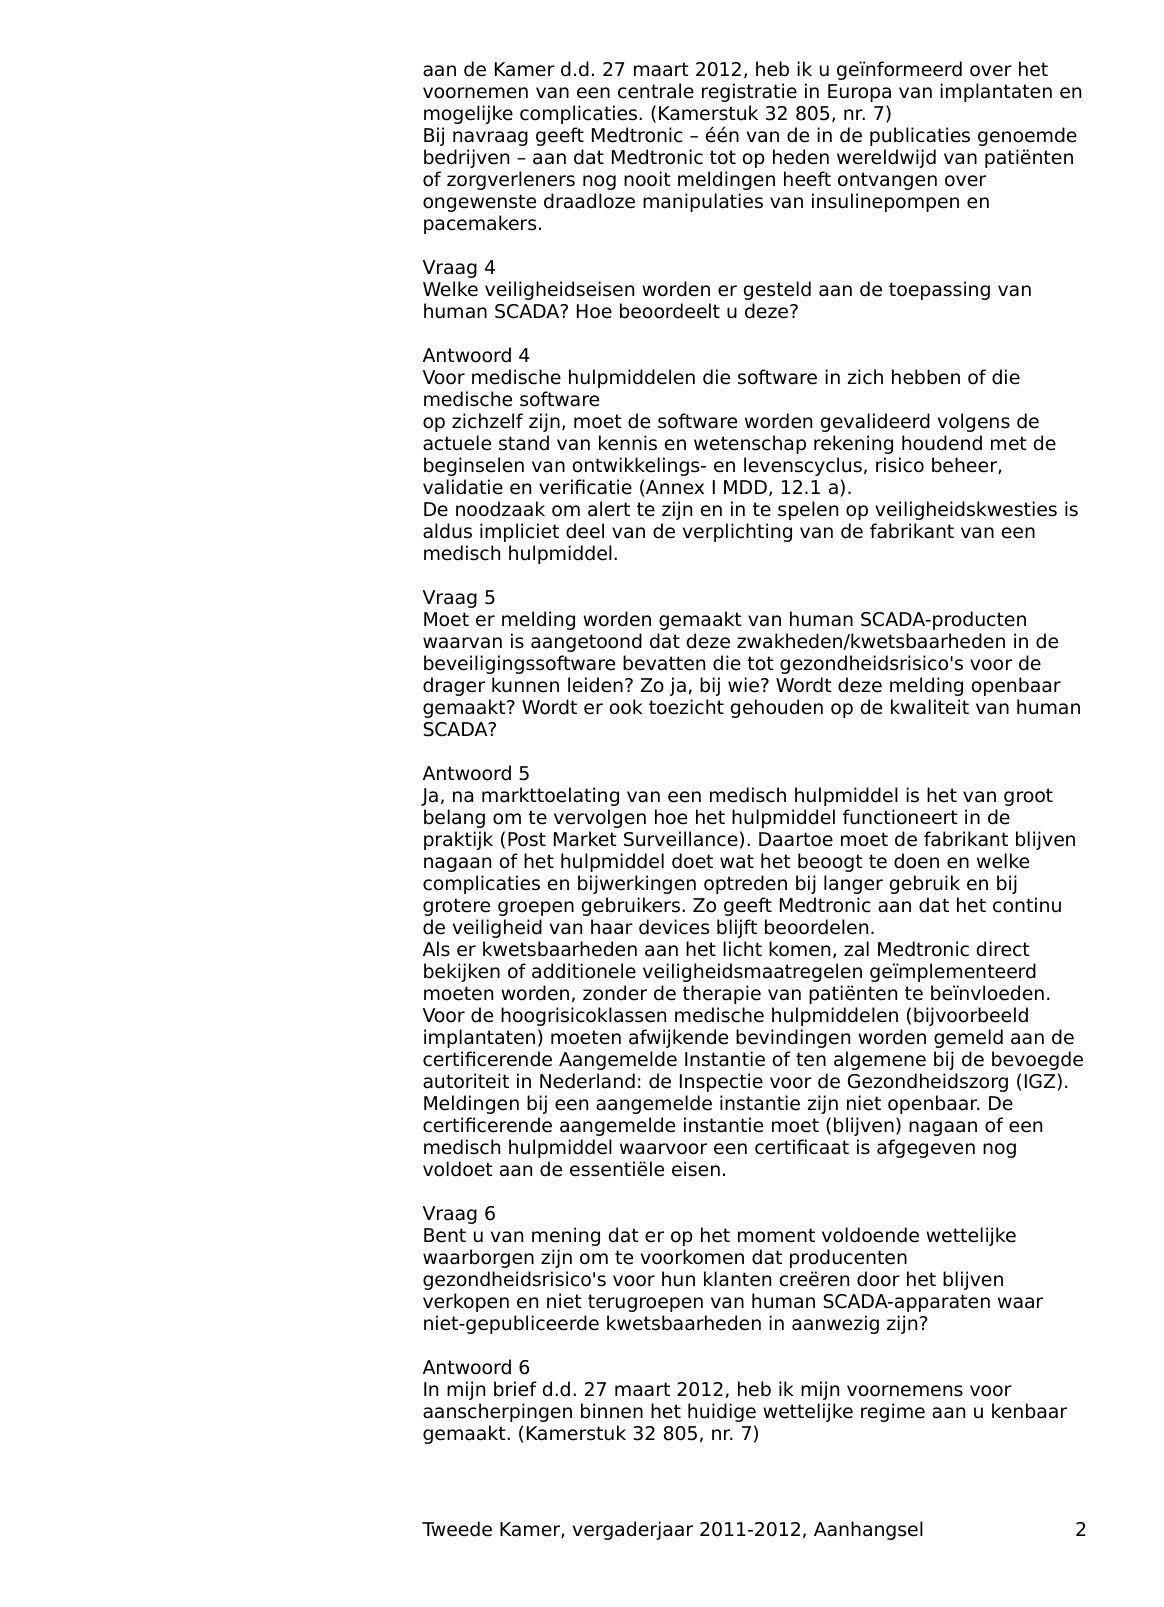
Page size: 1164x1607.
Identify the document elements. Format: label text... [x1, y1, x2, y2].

text aan de Kamer d.d. 27 maart 2012, heb ik u geïnformeerd over het voornemen van een centrale registratie in Europa van implantaten en mogelijke complicaties. (Kamerstuk 32 805, nr. 7) [422, 59, 1087, 125]
text In mijn brief d.d. 27 maart 2012, heb ik mijn voornemens voor aanscherpingen binnen het huidige wettelijke regime aan u kenbaar gemaakt. (Kamerstuk 32 805, nr. 7) [422, 1379, 1087, 1445]
text Welke veiligheidseisen worden er gesteld aan de toepassing van human SCADA? Hoe beoordeelt u deze? [422, 279, 1087, 323]
text Vraag 4 [422, 257, 1087, 279]
text Antwoord 5 [422, 763, 1087, 785]
text Vraag 5 [422, 587, 1087, 609]
text Ja, na markttoelating van een medisch hulpmiddel is het van groot belang om te vervolgen hoe het hulpmiddel functioneert in de praktijk (Post Market Surveillance). Daartoe moet de fabrikant blijven nagaan of het hulpmiddel doet wat het beoogt te doen en welke complicaties en bijwerkingen optreden bij langer gebruik en bij grotere groepen gebruikers. Zo geeft Medtronic aan dat het continu de veiligheid van haar devices blijft beoordelen. [422, 785, 1087, 939]
text Vraag 6 [422, 1203, 1087, 1225]
text De noodzaak om alert te zijn en in te spelen op veiligheidskwesties is aldus impliciet deel van de verplichting van de fabrikant van een medisch hulpmiddel. [422, 499, 1087, 565]
text Moet er melding worden gemaakt van human SCADA-producten waarvan is aangetoond dat deze zwakheden/kwetsbaarheden in de beveiligingssoftware bevatten die tot gezondheidsrisico's voor de drager kunnen leiden? Zo ja, bij wie? Wordt deze melding openbaar gemaakt? Wordt er ook toezicht gehouden op de kwaliteit van human SCADA? [422, 609, 1087, 741]
text Bij navraag geeft Medtronic – één van de in de publicaties genoemde bedrijven – aan dat Medtronic tot op heden wereldwijd van patiënten of zorgverleners nog nooit meldingen heeft ontvangen over ongewenste draadloze manipulaties van insulinepompen en pacemakers. [422, 125, 1087, 235]
text Bent u van mening dat er op het moment voldoende wettelijke waarborgen zijn om te voorkomen dat producenten gezondheidsrisico's voor hun klanten creëren door het blijven verkopen en niet terugroepen van human SCADA-apparaten waar niet-gepubliceerde kwetsbaarheden in aanwezig zijn? [422, 1225, 1087, 1335]
text op zichzelf zijn, moet de software worden gevalideerd volgens de actuele stand van kennis en wetenschap rekening houdend met de beginselen van ontwikkelings- en levenscyclus, risico beheer, validatie en verificatie (Annex I MDD, 12.1 a). [422, 411, 1087, 499]
text Antwoord 4 [422, 345, 1087, 367]
text Als er kwetsbaarheden aan het licht komen, zal Medtronic direct bekijken of additionele veiligheidsmaatregelen geïmplementeerd moeten worden, zonder de therapie van patiënten te beïnvloeden. Voor de hoogrisicoklassen medische hulpmiddelen (bijvoorbeeld implantaten) moeten afwijkende bevindingen worden gemeld aan de certificerende Aangemelde Instantie of ten algemene bij de bevoegde autoriteit in Nederland: de Inspectie voor de Gezondheidszorg (IGZ). [422, 939, 1087, 1093]
text Meldingen bij een aangemelde instantie zijn niet openbaar. De certificerende aangemelde instantie moet (blijven) nagaan of een medisch hulpmiddel waarvoor een certificaat is afgegeven nog voldoet aan de essentiële eisen. [422, 1093, 1087, 1181]
text Voor medische hulpmiddelen die software in zich hebben of die medische software [422, 367, 1087, 411]
text Antwoord 6 [422, 1357, 1087, 1379]
